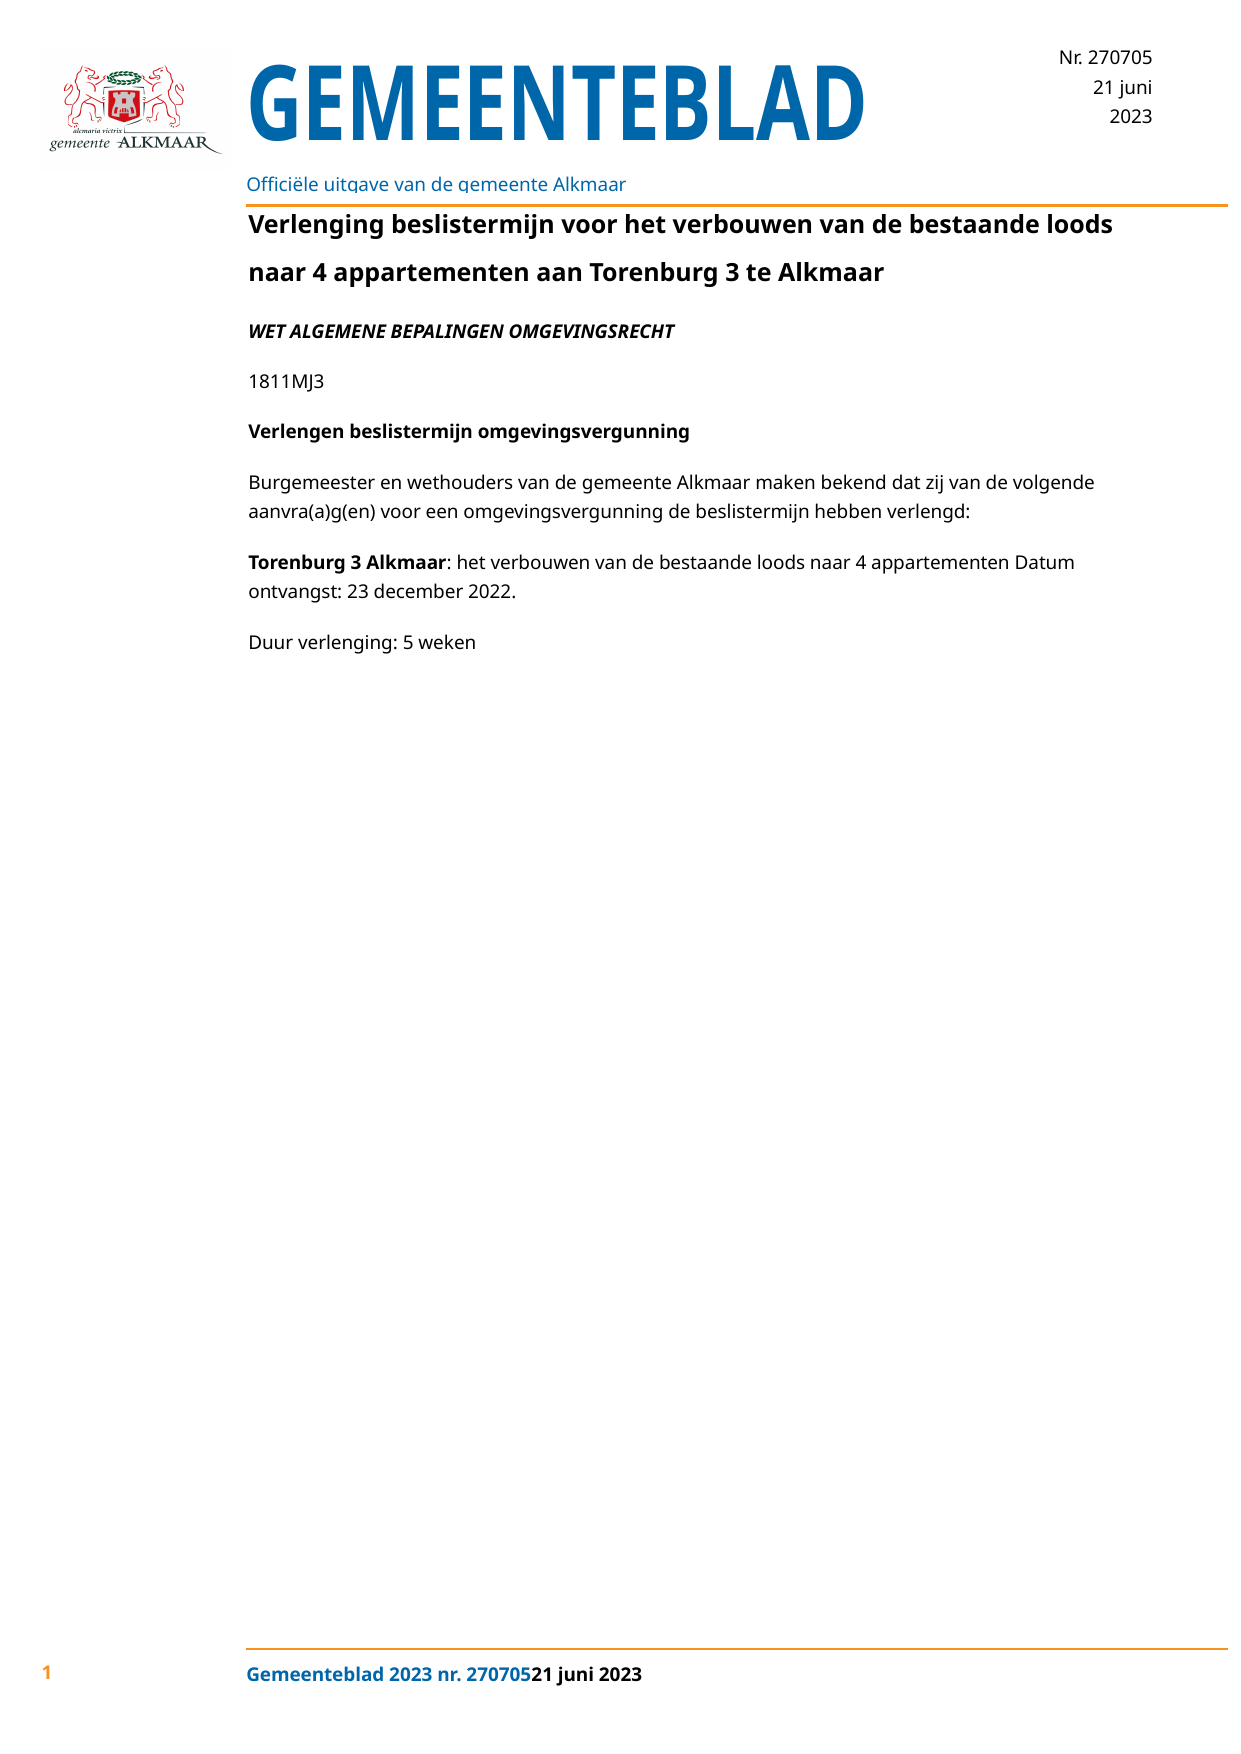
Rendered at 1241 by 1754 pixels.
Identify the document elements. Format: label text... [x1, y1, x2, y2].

text 1811MJ3 [248, 368, 1152, 394]
text Torenburg 3 Alkmaar: het verbouwen van de bestaande loods naar 4 appartementen Datum ontvangst: 23 december 2022. [248, 549, 1152, 604]
text Verlenging beslistermijn voor het verbouwen van de bestaande loods naar 4 appartementen aan Torenburg 3 te Alkmaar [248, 207, 1152, 288]
picture [41, 47, 231, 172]
text Verlengen beslistermijn omgevingsvergunning [248, 419, 1152, 444]
text Duur verlenging: 5 weken [248, 629, 1152, 655]
text Burgemeester en wethouders van de gemeente Alkmaar maken bekend dat zij van de volgende aanvra(a)g(en) voor een omgevingsvergunning de beslistermijn hebben verlengd: [248, 469, 1152, 524]
text WET ALGEMENE BEPALINGEN OMGEVINGSRECHT [248, 318, 1152, 344]
